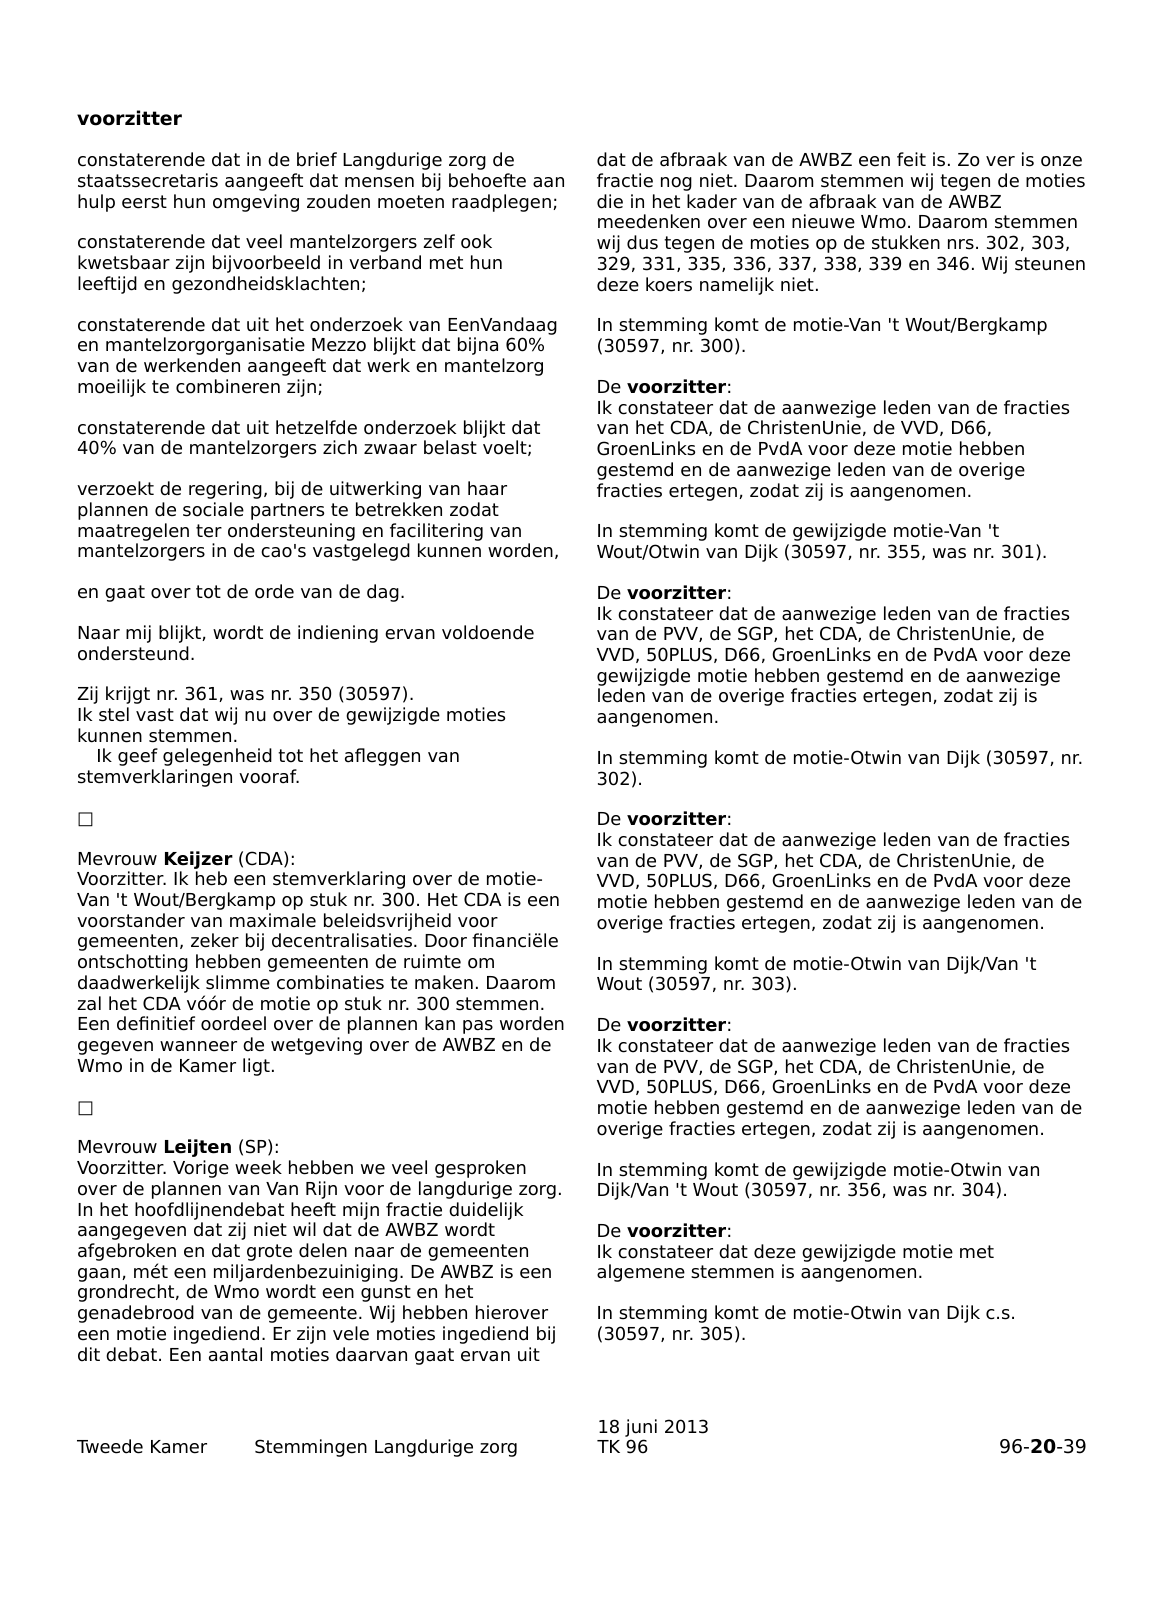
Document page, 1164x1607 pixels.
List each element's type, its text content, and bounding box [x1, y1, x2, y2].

text Voorzitter. Ik heb een stemverklaring over de motie-Van 't Wout/Bergkamp op stuk nr. 300. Het CDA is een voorstander van maximale beleidsvrijheid voor gemeenten, zeker bij decentralisaties. Door financiële ontschotting hebben gemeenten de ruimte om daadwerkelijk slimme combinaties te maken. Daarom zal het CDA vóór de motie op stuk nr. 300 stemmen. Een definitief oordeel over de plannen kan pas worden gegeven wanneer de wetgeving over de AWBZ en de Wmo in de Kamer ligt. [77, 869, 567, 1076]
text constaterende dat veel mantelzorgers zelf ook kwetsbaar zijn bijvoorbeeld in verband met hun leeftijd en gezondheidsklachten; [77, 232, 567, 294]
text constaterende dat in de brief Langdurige zorg de staatssecretaris aangeeft dat mensen bij behoefte aan hulp eerst hun omgeving zouden moeten raadplegen; [77, 150, 567, 212]
text Ik constateer dat de aanwezige leden van de fracties van de PVV, de SGP, het CDA, de ChristenUnie, de VVD, 50PLUS, D66, GroenLinks en de PvdA voor deze motie hebben gestemd en de aanwezige leden van de overige fracties ertegen, zodat zij is aangenomen. [596, 830, 1087, 933]
text □ [77, 808, 567, 828]
text constaterende dat uit het onderzoek van EenVandaag en mantelzorgorganisatie Mezzo blijkt dat bijna 60% van de werkenden aangeeft dat werk en mantelzorg moeilijk te combineren zijn; [77, 314, 567, 397]
text Mevrouw Leijten (SP): [77, 1137, 567, 1158]
text Zij krijgt nr. 361, was nr. 350 (30597). [77, 684, 567, 705]
text Ik constateer dat deze gewijzigde motie met algemene stemmen is aangenomen. [596, 1242, 1087, 1283]
text In stemming komt de motie-Otwin van Dijk c.s. (30597, nr. 305). [596, 1303, 1087, 1344]
text De voorzitter: [596, 377, 1087, 397]
text Ik stel vast dat wij nu over de gewijzigde moties kunnen stemmen. [77, 705, 567, 746]
text In stemming komt de gewijzigde motie-Van 't Wout/Otwin van Dijk (30597, nr. 355, was nr. 301). [596, 521, 1087, 563]
text constaterende dat uit hetzelfde onderzoek blijkt dat 40% van de mantelzorgers zich zwaar belast voelt; [77, 417, 567, 459]
text De voorzitter: [596, 1015, 1087, 1036]
text In stemming komt de motie-Otwin van Dijk (30597, nr. 302). [596, 748, 1087, 789]
text In stemming komt de gewijzigde motie-Otwin van Dijk/Van 't Wout (30597, nr. 356, was nr. 304). [596, 1159, 1087, 1201]
text De voorzitter: [596, 809, 1087, 830]
text verzoekt de regering, bij de uitwerking van haar plannen de sociale partners te betrekken zodat maatregelen ter ondersteuning en facilitering van mantelzorgers in de cao's vastgelegd kunnen worden, [77, 479, 567, 562]
text Ik constateer dat de aanwezige leden van de fracties van het CDA, de ChristenUnie, de VVD, D66, GroenLinks en de PvdA voor deze motie hebben gestemd en de aanwezige leden van de overige fracties ertegen, zodat zij is aangenomen. [596, 397, 1087, 501]
text In stemming komt de motie-Van 't Wout/Bergkamp (30597, nr. 300). [596, 315, 1087, 357]
text dat de afbraak van de AWBZ een feit is. Zo ver is onze fractie nog niet. Daarom stemmen wij tegen de moties die in het kader van de afbraak van de AWBZ meedenken over een nieuwe Wmo. Daarom stemmen wij dus tegen de moties op de stukken nrs. 302, 303, 329, 331, 335, 336, 337, 338, 339 en 346. Wij steunen deze koers namelijk niet. [596, 150, 1087, 295]
text □ [77, 1096, 567, 1117]
text Mevrouw Keijzer (CDA): [77, 848, 567, 869]
text Naar mij blijkt, wordt de indiening ervan voldoende ondersteund. [77, 623, 567, 664]
text Ik geef gelegenheid tot het afleggen van stemverklaringen vooraf. [77, 746, 567, 788]
text Ik constateer dat de aanwezige leden van de fracties van de PVV, de SGP, het CDA, de ChristenUnie, de VVD, 50PLUS, D66, GroenLinks en de PvdA voor deze motie hebben gestemd en de aanwezige leden van de overige fracties ertegen, zodat zij is aangenomen. [596, 1036, 1087, 1139]
text De voorzitter: [596, 1221, 1087, 1242]
text In stemming komt de motie-Otwin van Dijk/Van 't Wout (30597, nr. 303). [596, 953, 1087, 995]
text en gaat over tot de orde van de dag. [77, 582, 567, 603]
text De voorzitter: [596, 583, 1087, 603]
text Ik constateer dat de aanwezige leden van de fracties van de PVV, de SGP, het CDA, de ChristenUnie, de VVD, 50PLUS, D66, GroenLinks en de PvdA voor deze gewijzigde motie hebben gestemd en de aanwezige leden van de overige fracties ertegen, zodat zij is aangenomen. [596, 603, 1087, 728]
text Voorzitter. Vorige week hebben we veel gesproken over de plannen van Van Rijn voor de langdurige zorg. In het hoofdlijnendebat heeft mijn fractie duidelijk aangegeven dat zij niet wil dat de AWBZ wordt afgebroken en dat grote delen naar de gemeenten gaan, mét een miljardenbezuiniging. De AWBZ is een grondrecht, de Wmo wordt een gunst en het genadebrood van de gemeente. Wij hebben hierover een motie ingediend. Er zijn vele moties ingediend bij dit debat. Een aantal moties daarvan gaat ervan uit [77, 1158, 567, 1365]
